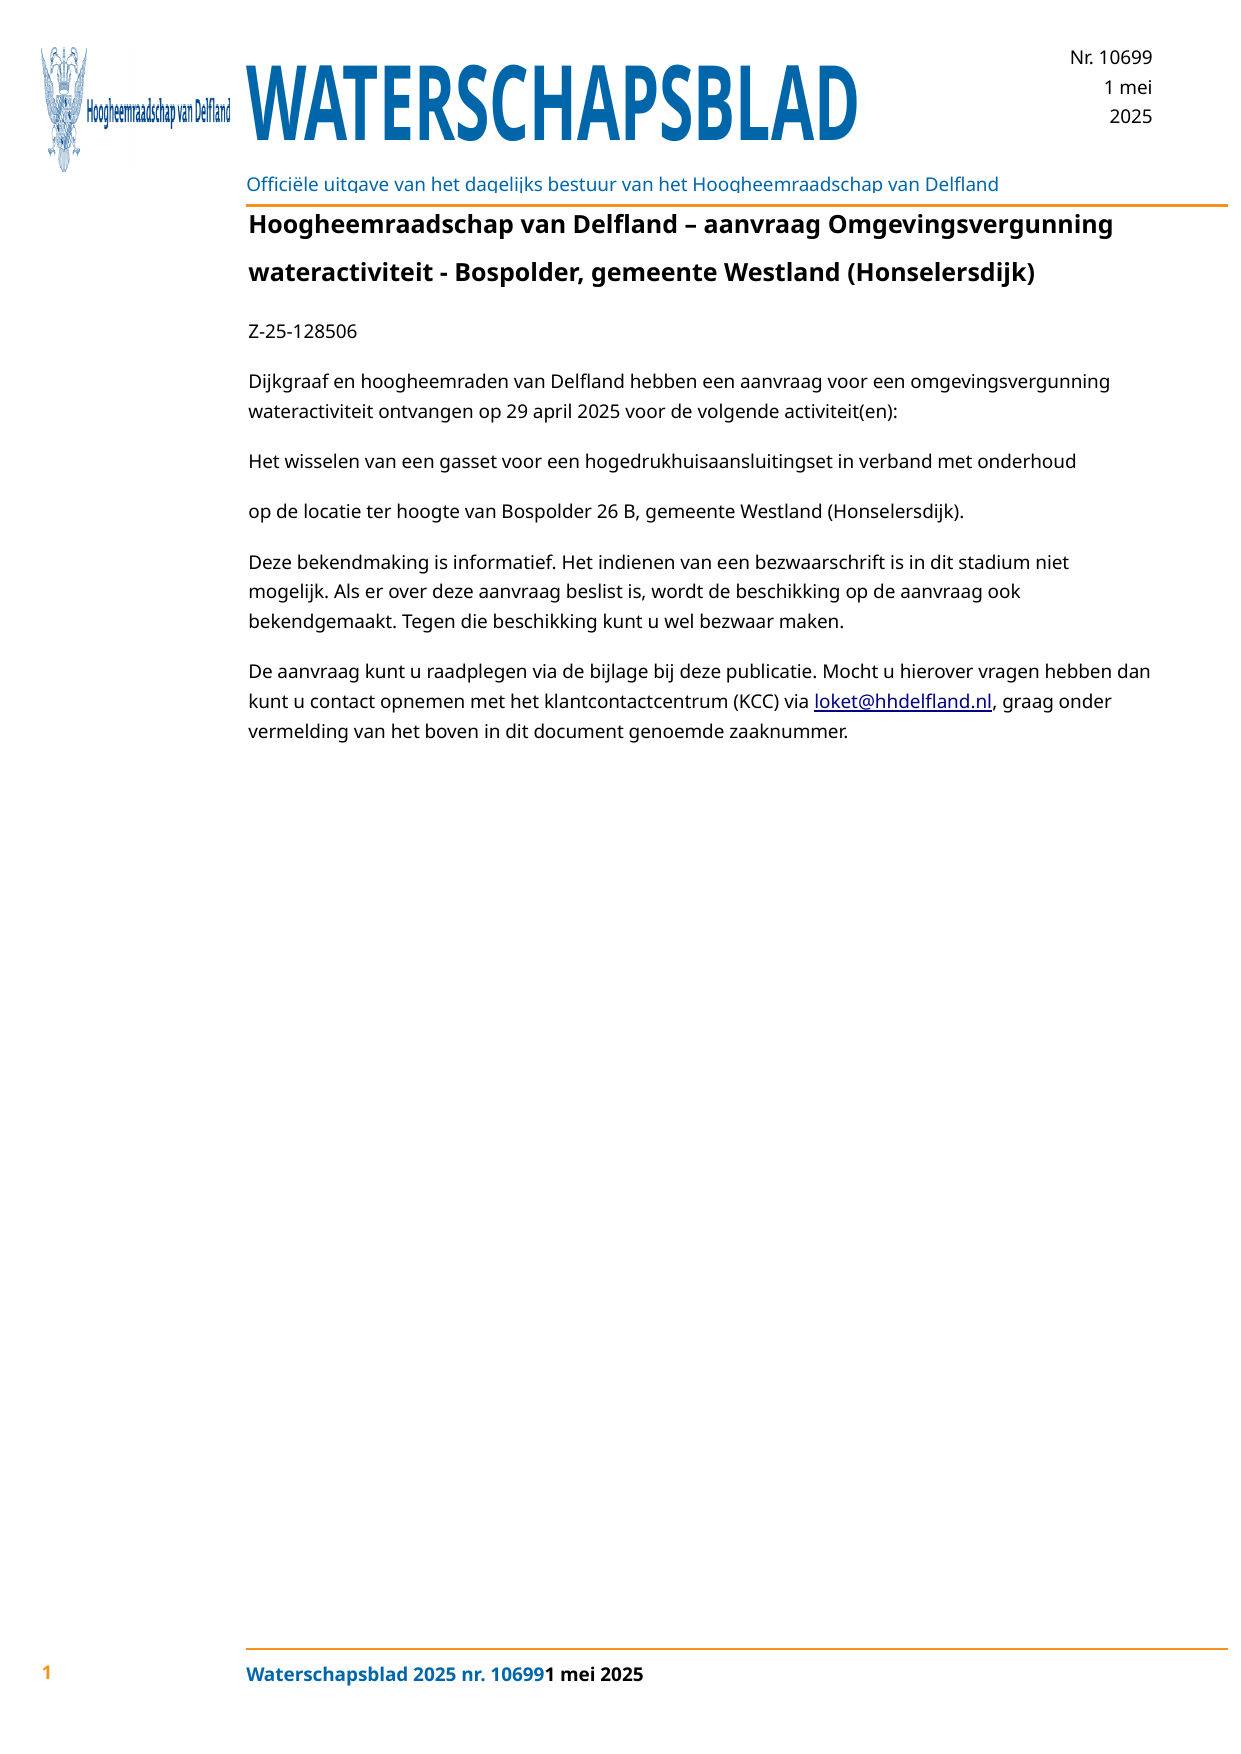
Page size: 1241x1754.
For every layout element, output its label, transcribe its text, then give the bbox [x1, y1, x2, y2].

text Het wisselen van een gasset voor een hogedrukhuisaansluitingset in verband met onderhoud [248, 448, 1152, 474]
text op de locatie ter hoogte van Bospolder 26 B, gemeente Westland (Honselersdijk). [248, 499, 1152, 524]
text Hoogheemraadschap van Delfland – aanvraag Omgevingsvergunning wateractiviteit - Bospolder, gemeente Westland (Honselersdijk) [248, 207, 1152, 288]
text Z-25-128506 [248, 318, 1152, 344]
text Dijkgraaf en hoogheemraden van Delfland hebben een aanvraag voor een omgevingsvergunning wateractiviteit ontvangen op 29 april 2025 voor de volgende activiteit(en): [248, 368, 1152, 424]
text De aanvraag kunt u raadplegen via de bijlage bij deze publicatie. Mocht u hierover vragen hebben dan kunt u contact opnemen met het klantcontactcentrum (KCC) via loket@hhdelfland.nl, graag onder vermelding van het boven in dit document genoemde zaaknummer. [248, 659, 1152, 744]
picture [41, 47, 231, 172]
text Deze bekendmaking is informatief. Het indienen van een bezwaarschrift is in dit stadium niet mogelijk. Als er over deze aanvraag beslist is, wordt de beschikking op de aanvraag ook bekendgemaakt. Tegen die beschikking kunt u wel bezwaar maken. [248, 549, 1152, 634]
